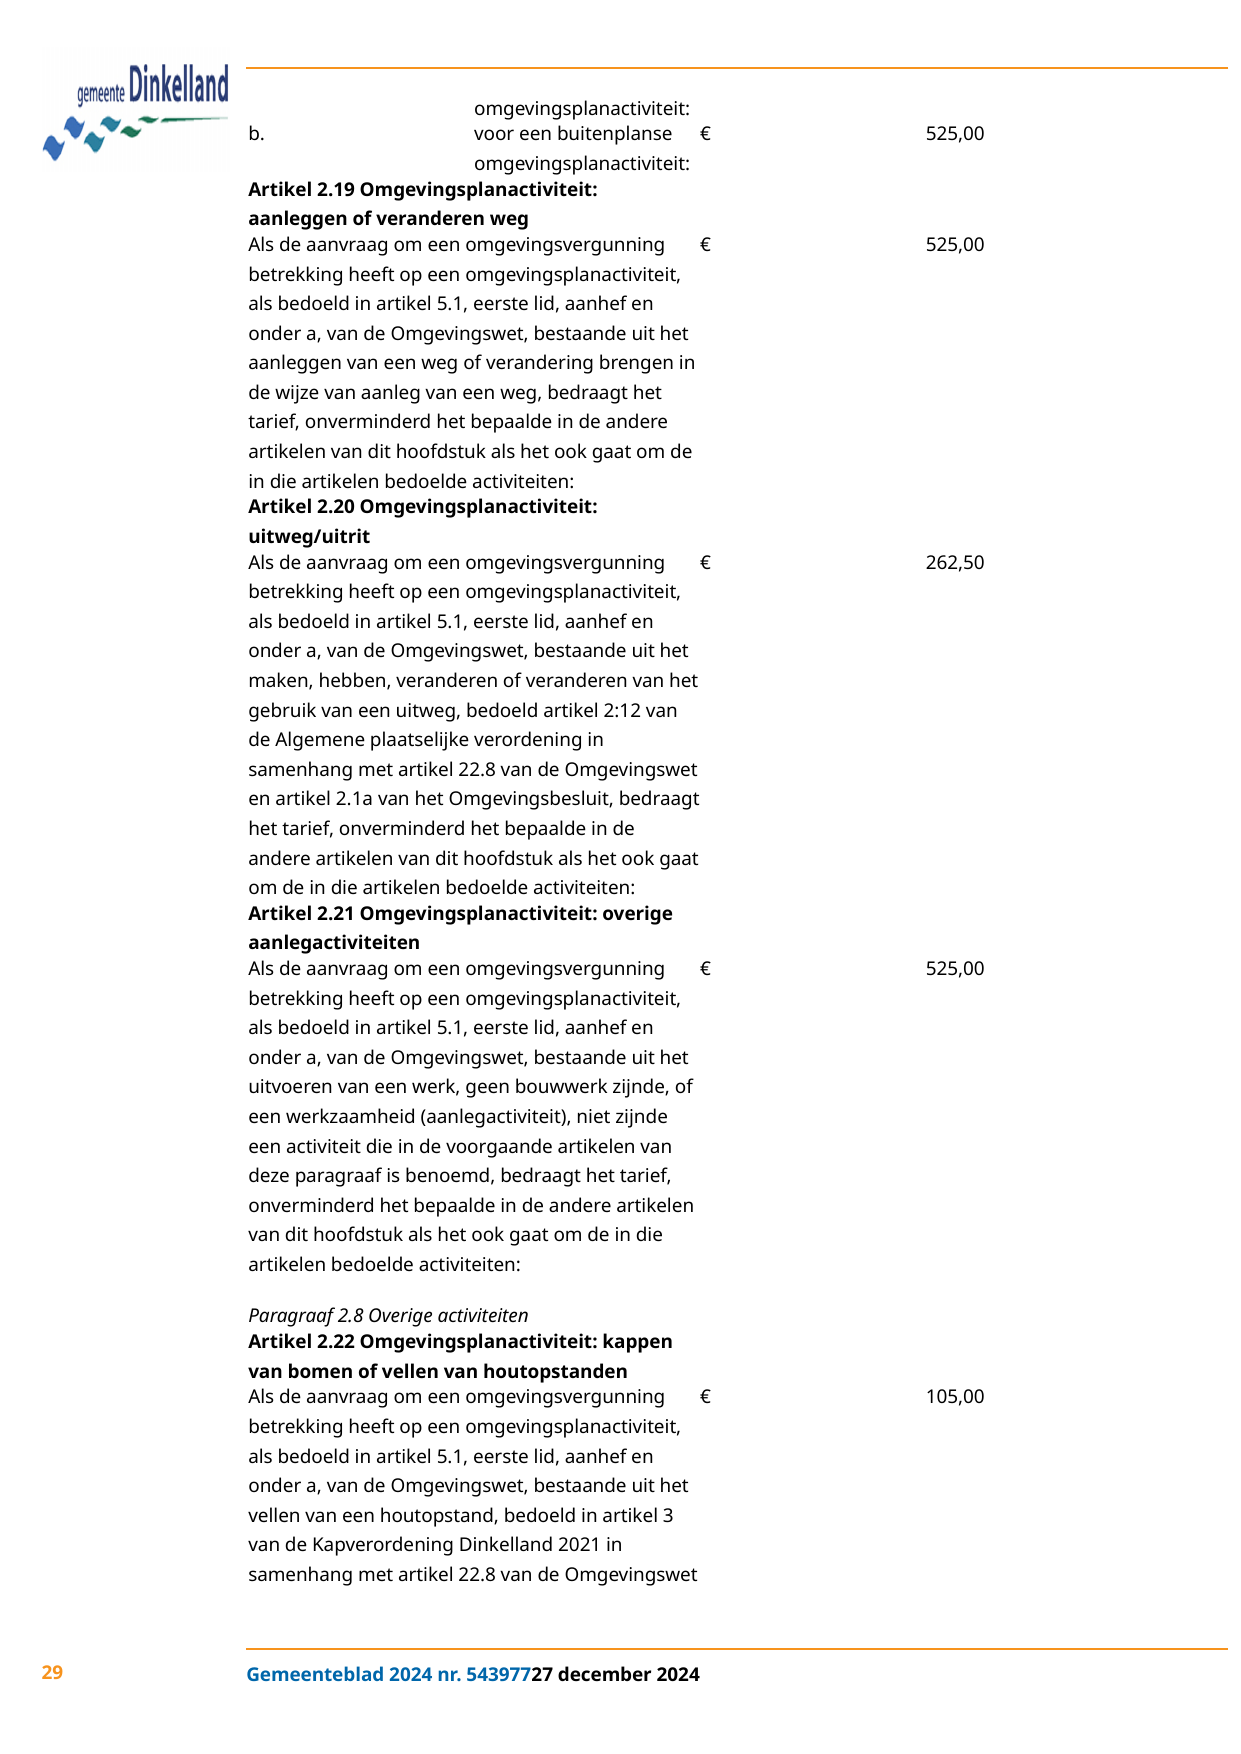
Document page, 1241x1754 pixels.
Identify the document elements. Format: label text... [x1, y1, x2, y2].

table_cell Als de aanvraag om een omgevingsvergunning betrekking heeft op een omgevingsplanactiviteit, als bedoeld in artikel 5.1, eerste lid, aanhef en onder a, van de Omgevingswet, bestaande uit het aanleggen van een weg of verandering brengen in de wijze van aanleg van een weg, bedraagt het tarief, onverminderd het bepaalde in de andere artikelen van dit hoofdstuk als het ook gaat om de in die artikelen bedoelde activiteiten: [248, 231, 700, 493]
table_cell [926, 900, 1152, 955]
table_cell Als de aanvraag om een omgevingsvergunning betrekking heeft op een omgevingsplanactiviteit, als bedoeld in artikel 5.1, eerste lid, aanhef en onder a, van de Omgevingswet, bestaande uit het uitvoeren van een werk, geen bouwwerk zijnde, of een werkzaamheid (aanlegactiviteit), niet zijnde een activiteit die in de voorgaande artikelen van deze paragraaf is benoemd, bedraagt het tarief, onverminderd het bepaalde in de andere artikelen van dit hoofdstuk als het ook gaat om de in die artikelen bedoelde activiteiten: [248, 955, 700, 1277]
table_cell 105,00 [926, 1384, 1152, 1587]
picture [41, 47, 231, 172]
table_cell 525,00 [926, 231, 1152, 493]
table_cell [248, 95, 474, 121]
table_cell Paragraaf 2.8 Overige activiteiten [248, 1303, 700, 1328]
table_cell [248, 1277, 474, 1303]
table_cell [926, 494, 1152, 549]
table_cell Artikel 2.19 Omgevingsplanactiviteit: aanleggen of veranderen weg [248, 176, 700, 231]
table_cell omgevingsplanactiviteit: [474, 95, 700, 121]
table_cell € [700, 121, 926, 176]
table_cell Artikel 2.22 Omgevingsplanactiviteit: kappen van bomen of vellen van houtopstanden [248, 1328, 700, 1384]
table_cell [700, 95, 926, 121]
table_cell € [700, 549, 926, 900]
table_cell [926, 1328, 1152, 1384]
table_cell € [700, 231, 926, 493]
table_cell [700, 176, 926, 231]
table_cell [926, 176, 1152, 231]
table_cell [926, 95, 1152, 121]
table_cell 262,50 [926, 549, 1152, 900]
table_cell Als de aanvraag om een omgevingsvergunning betrekking heeft op een omgevingsplanactiviteit, als bedoeld in artikel 5.1, eerste lid, aanhef en onder a, van de Omgevingswet, bestaande uit het maken, hebben, veranderen of veranderen van het gebruik van een uitweg, bedoeld artikel 2:12 van de Algemene plaatselijke verordening in samenhang met artikel 22.8 van de Omgevingswet en artikel 2.1a van het Omgevingsbesluit, bedraagt het tarief, onverminderd het bepaalde in de andere artikelen van dit hoofdstuk als het ook gaat om de in die artikelen bedoelde activiteiten: [248, 549, 700, 900]
table_cell [700, 1328, 926, 1384]
table_cell 525,00 [926, 955, 1152, 1277]
table_cell [700, 900, 926, 955]
table_cell [700, 1303, 926, 1328]
table_cell b. [248, 121, 474, 176]
table_cell € [700, 955, 926, 1277]
table_cell voor een buitenplanse omgevingsplanactiviteit: [474, 121, 700, 176]
table_cell 525,00 [926, 121, 1152, 176]
table_cell [926, 1303, 1152, 1328]
table_cell [700, 494, 926, 549]
table_cell [700, 1277, 926, 1303]
table_cell [474, 1277, 700, 1303]
table_cell Artikel 2.20 Omgevingsplanactiviteit: uitweg/uitrit [248, 494, 700, 549]
table_cell Als de aanvraag om een omgevingsvergunning betrekking heeft op een omgevingsplanactiviteit, als bedoeld in artikel 5.1, eerste lid, aanhef en onder a, van de Omgevingswet, bestaande uit het vellen van een houtopstand, bedoeld in artikel 3 van de Kapverordening Dinkelland 2021 in samenhang met artikel 22.8 van de Omgevingswet [248, 1384, 700, 1587]
table_cell Artikel 2.21 Omgevingsplanactiviteit: overige aanlegactiviteiten [248, 900, 700, 955]
table_cell [926, 1277, 1152, 1303]
table_cell € [700, 1384, 926, 1587]
